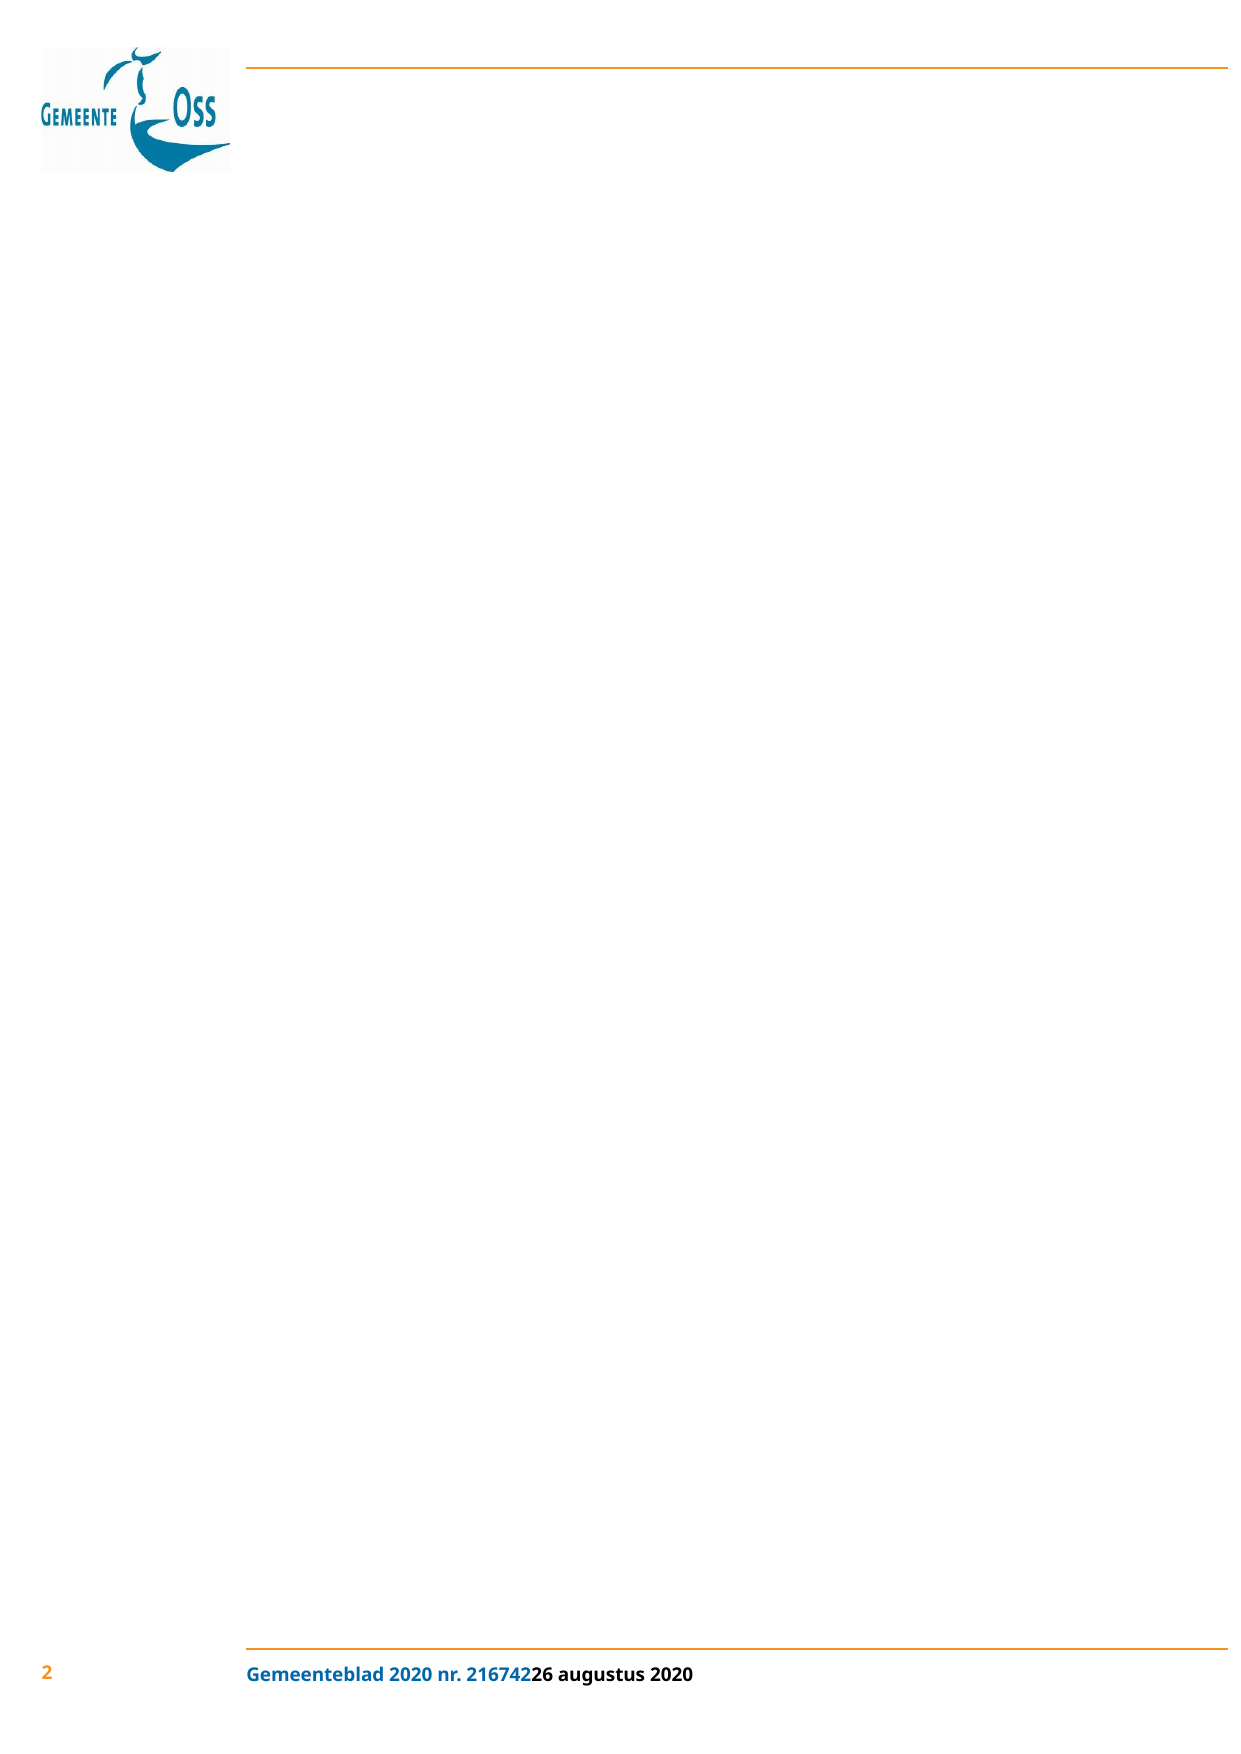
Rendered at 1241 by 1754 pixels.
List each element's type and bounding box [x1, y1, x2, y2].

picture [41, 47, 231, 172]
